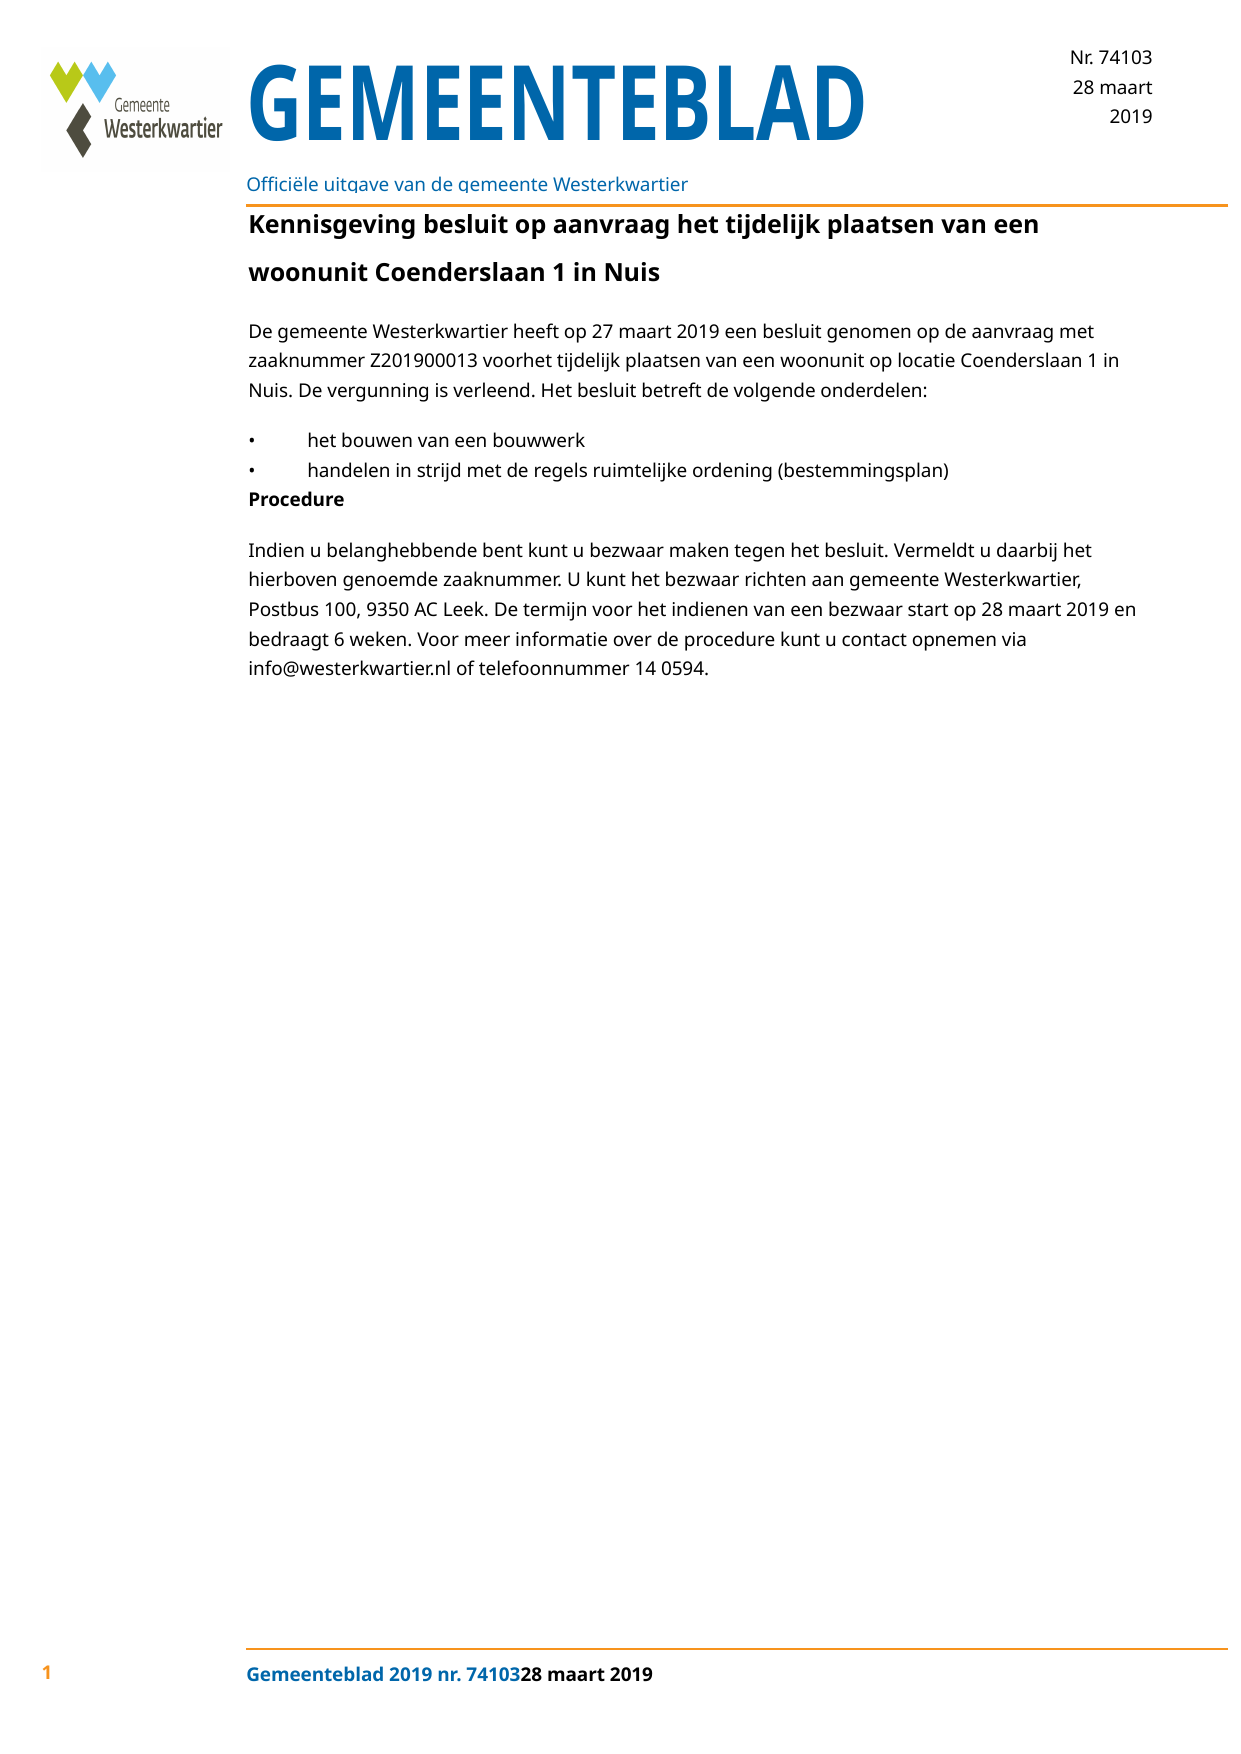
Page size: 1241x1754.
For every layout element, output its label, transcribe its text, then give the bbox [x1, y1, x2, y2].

text Kennisgeving besluit op aanvraag het tijdelijk plaatsen van een woonunit Coenderslaan 1 in Nuis [248, 207, 1152, 288]
text Procedure [248, 487, 1152, 512]
text De gemeente Westerkwartier heeft op 27 maart 2019 een besluit genomen op de aanvraag met zaaknummer Z201900013 voorhet tijdelijk plaatsen van een woonunit op locatie Coenderslaan 1 in Nuis. De vergunning is verleend. Het besluit betreft de volgende onderdelen: [248, 318, 1152, 403]
picture [41, 47, 231, 172]
list het bouwen van een bouwwerk [248, 427, 1152, 453]
list handelen in strijd met de regels ruimtelijke ordening (bestemmingsplan) [248, 457, 1152, 483]
text Indien u belanghebbende bent kunt u bezwaar maken tegen het besluit. Vermeldt u daarbij het hierboven genoemde zaaknummer. U kunt het bezwaar richten aan gemeente Westerkwartier, Postbus 100, 9350 AC Leek. De termijn voor het indienen van een bezwaar start op 28 maart 2019 en bedraagt 6 weken. Voor meer informatie over de procedure kunt u contact opnemen via info@westerkwartier.nl of telefoonnummer 14 0594. [248, 537, 1152, 681]
